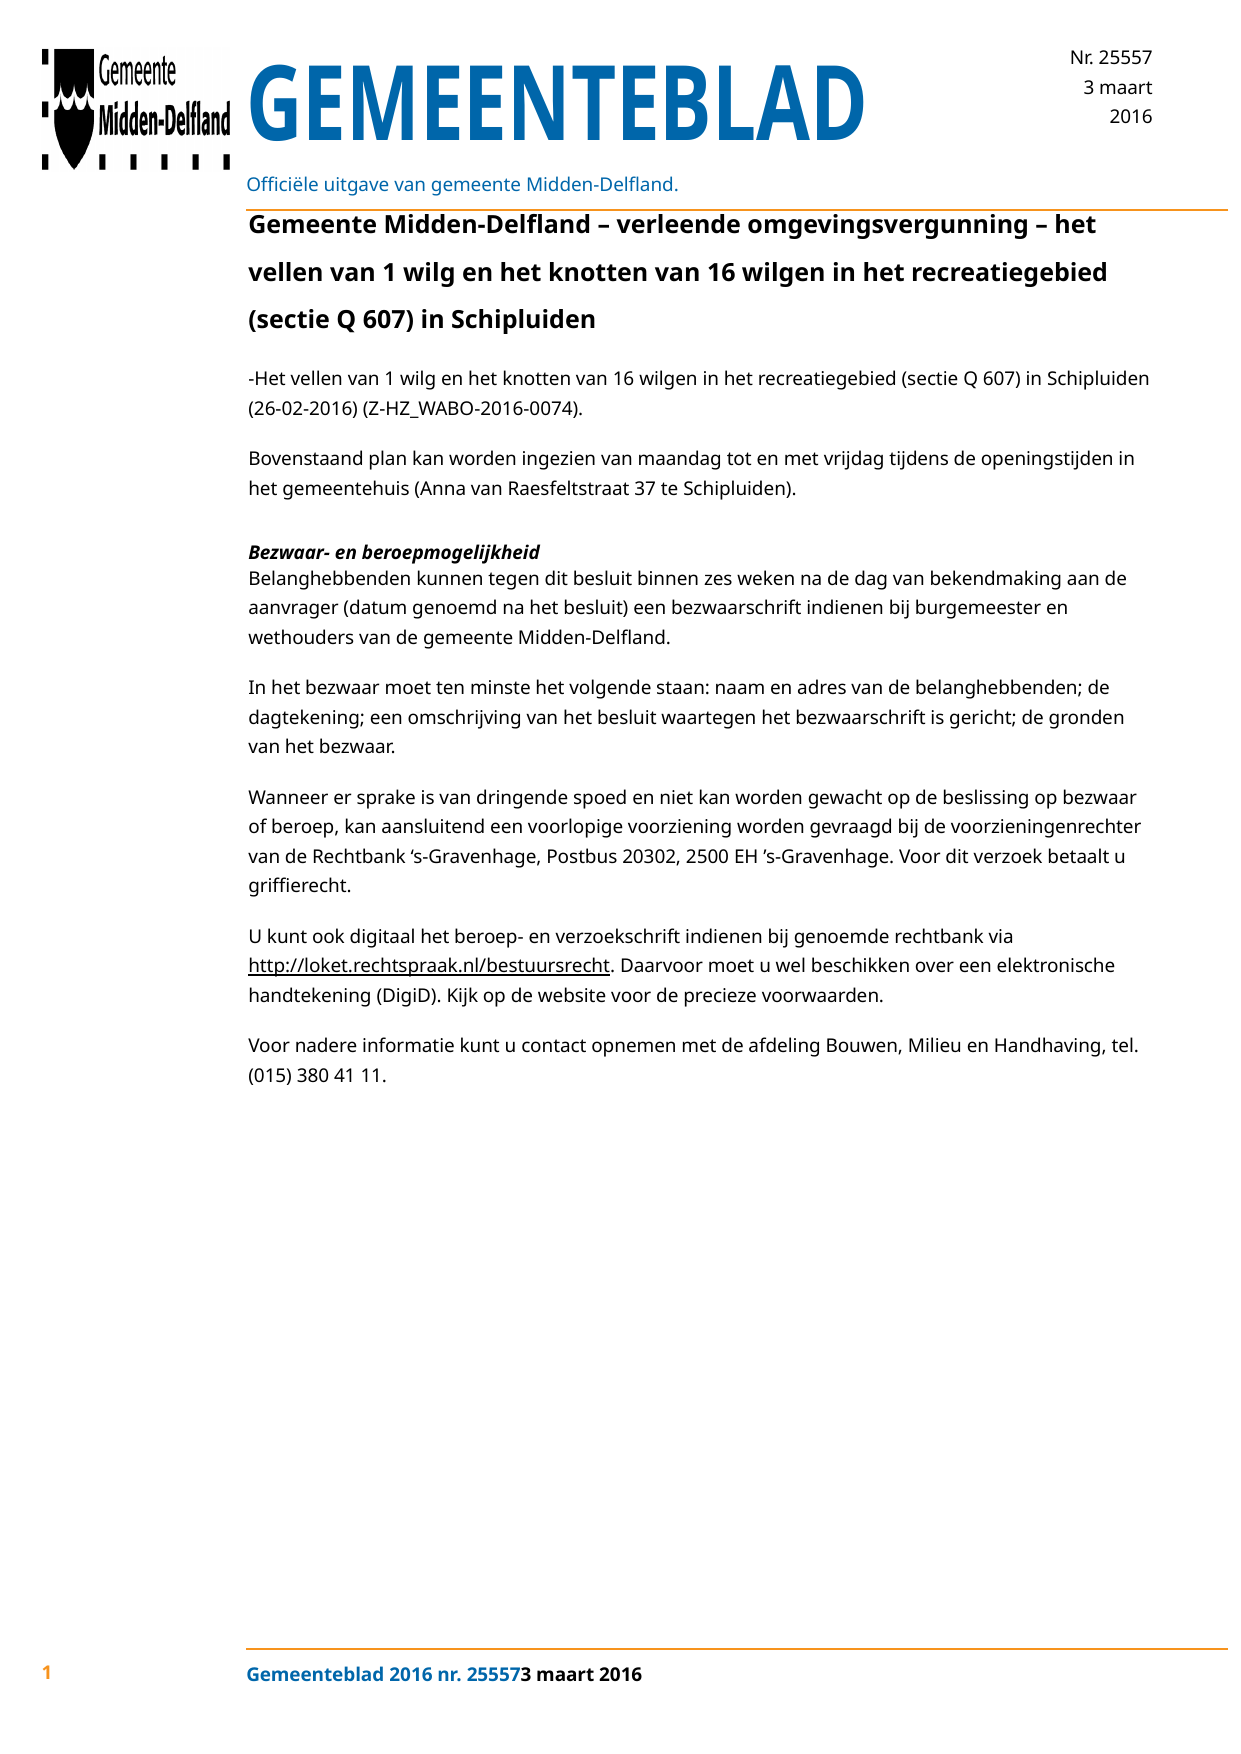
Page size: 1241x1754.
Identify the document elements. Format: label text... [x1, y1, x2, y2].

picture [41, 47, 231, 172]
text -Het vellen van 1 wilg en het knotten van 16 wilgen in het recreatiegebied (sectie Q 607) in Schipluiden (26-02-2016) (Z-HZ_WABO-2016-0074). [248, 366, 1152, 421]
text Gemeente Midden-Delfland – verleende omgevingsvergunning – het vellen van 1 wilg en het knotten van 16 wilgen in het recreatiegebied (sectie Q 607) in Schipluiden [248, 211, 1152, 336]
text Voor nadere informatie kunt u contact opnemen met de afdeling Bouwen, Milieu en Handhaving, tel. (015) 380 41 11. [248, 1033, 1152, 1088]
text U kunt ook digitaal het beroep- en verzoekschrift indienen bij genoemde rechtbank via http://loket.rechtspraak.nl/bestuursrecht. Daarvoor moet u wel beschikken over een elektronische handtekening (DigiD). Kijk op de website voor de precieze voorwaarden. [248, 923, 1152, 1008]
text Bovenstaand plan kan worden ingezien van maandag tot en met vrijdag tijdens de openingstijden in het gemeentehuis (Anna van Raesfeltstraat 37 te Schipluiden). [248, 446, 1152, 501]
text Belanghebbenden kunnen tegen dit besluit binnen zes weken na de dag van bekendmaking aan de aanvrager (datum genoemd na het besluit) een bezwaarschrift indienen bij burgemeester en wethouders van de gemeente Midden-Delfland. [248, 565, 1152, 650]
text Wanneer er sprake is van dringende spoed en niet kan worden gewacht op de beslissing op bezwaar of beroep, kan aansluitend een voorlopige voorziening worden gevraagd bij de voorzieningenrechter van de Rechtbank ‘s-Gravenhage, Postbus 20302, 2500 EH ’s-Gravenhage. Voor dit verzoek betaalt u griffierecht. [248, 784, 1152, 898]
text Bezwaar- en beroepmogelijkheid [248, 539, 1152, 565]
text In het bezwaar moet ten minste het volgende staan: naam en adres van de belanghebbenden; de dagtekening; een omschrijving van het besluit waartegen het bezwaarschrift is gericht; de gronden van het bezwaar. [248, 674, 1152, 759]
